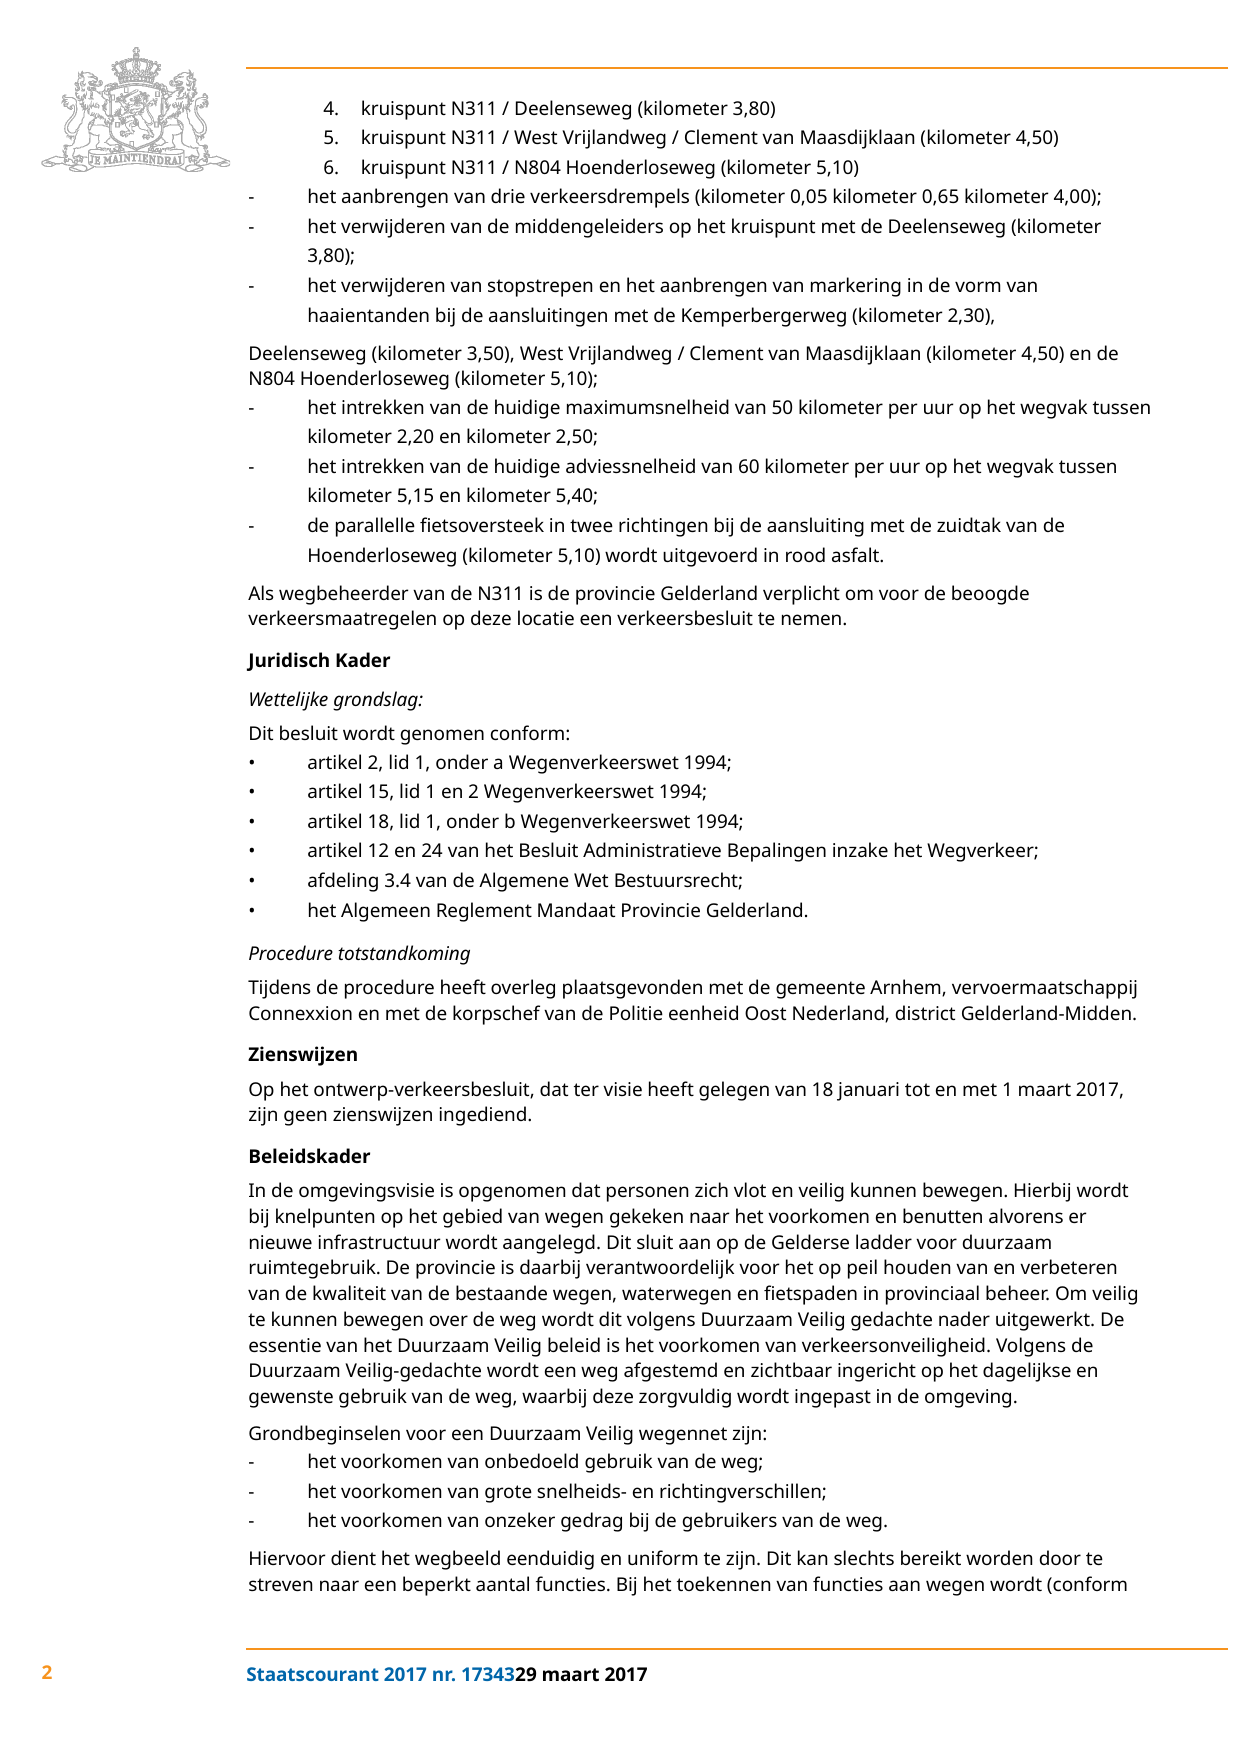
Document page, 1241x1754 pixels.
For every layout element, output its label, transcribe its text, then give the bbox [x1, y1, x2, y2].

text Beleidskader [248, 1143, 1152, 1169]
text Grondbeginselen voor een Duurzaam Veilig wegennet zijn: [248, 1420, 1152, 1446]
list artikel 2, lid 1, onder a Wegenverkeerswet 1994; [248, 749, 1152, 775]
list het verwijderen van de middengeleiders op het kruispunt met de Deelenseweg (kilometer 3,80); [248, 213, 1152, 268]
text Wettelijke grondslag: [248, 687, 1152, 712]
text Deelenseweg (kilometer 3,50), West Vrijlandweg / Clement van Maasdijklaan (kilometer 4,50) en de N804 Hoenderloseweg (kilometer 5,10); [248, 340, 1152, 391]
list de parallelle fietsoversteek in twee richtingen bij de aansluiting met de zuidtak van de Hoenderloseweg (kilometer 5,10) wordt uitgevoerd in rood asfalt. [248, 512, 1152, 567]
text Hiervoor dient het wegbeeld eenduidig en uniform te zijn. Dit kan slechts bereikt worden door te streven naar een beperkt aantal functies. Bij het toekennen van functies aan wegen wordt (conform [248, 1545, 1152, 1597]
text Zienswijzen [248, 1042, 1152, 1067]
text Op het ontwerp-verkeersbesluit, dat ter visie heeft gelegen van 18 januari tot en met 1 maart 2017, zijn geen zienswijzen ingediend. [248, 1076, 1152, 1127]
text Dit besluit wordt genomen conform: [248, 721, 1152, 746]
list artikel 15, lid 1 en 2 Wegenverkeerswet 1994; [248, 778, 1152, 804]
picture [41, 47, 231, 172]
text Procedure totstandkoming [248, 940, 1152, 966]
list artikel 18, lid 1, onder b Wegenverkeerswet 1994; [248, 808, 1152, 834]
text Tijdens de procedure heeft overleg plaatsgevonden met de gemeente Arnhem, vervoermaatschappij Connexxion en met de korpschef van de Politie eenheid Oost Nederland, district Gelderland-Midden. [248, 974, 1152, 1026]
list artikel 12 en 24 van het Besluit Administratieve Bepalingen inzake het Wegverkeer; [248, 838, 1152, 863]
text In de omgevingsvisie is opgenomen dat personen zich vlot en veilig kunnen bewegen. Hierbij wordt bij knelpunten op het gebied van wegen gekeken naar het voorkomen en benutten alvorens er nieuwe infrastructuur wordt aangelegd. Dit sluit aan op de Gelderse ladder voor duurzaam ruimtegebruik. De provincie is daarbij verantwoordelijk voor het op peil houden van en verbeteren van de kwaliteit van de bestaande wegen, waterwegen en fietspaden in provinciaal beheer. Om veilig te kunnen bewegen over de weg wordt dit volgens Duurzaam Veilig gedachte nader uitgewerkt. De essentie van het Duurzaam Veilig beleid is het voorkomen van verkeersonveiligheid. Volgens de Duurzaam Veilig-gedachte wordt een weg afgestemd en zichtbaar ingericht op het dagelijkse en gewenste gebruik van de weg, waarbij deze zorgvuldig wordt ingepast in de omgeving. [248, 1177, 1152, 1409]
list kruispunt N311 / West Vrijlandweg / Clement van Maasdijklaan (kilometer 4,50) [323, 124, 1152, 150]
list kruispunt N311 / Deelenseweg (kilometer 3,80) [323, 95, 1152, 121]
list het voorkomen van onbedoeld gebruik van de weg; [248, 1448, 1152, 1474]
list het aanbrengen van drie verkeersdrempels (kilometer 0,05 kilometer 0,65 kilometer 4,00); [248, 183, 1152, 209]
list het voorkomen van grote snelheids- en richtingverschillen; [248, 1478, 1152, 1503]
list het verwijderen van stopstrepen en het aanbrengen van markering in de vorm van haaientanden bij de aansluitingen met de Kemperbergerweg (kilometer 2,30), [248, 272, 1152, 328]
list afdeling 3.4 van de Algemene Wet Bestuursrecht; [248, 867, 1152, 893]
list het voorkomen van onzeker gedrag bij de gebruikers van de weg. [248, 1507, 1152, 1533]
text Juridisch Kader [248, 647, 1152, 673]
list kruispunt N311 / N804 Hoenderloseweg (kilometer 5,10) [323, 154, 1152, 180]
list het intrekken van de huidige adviessnelheid van 60 kilometer per uur op het wegvak tussen kilometer 5,15 en kilometer 5,40; [248, 453, 1152, 508]
list het Algemeen Reglement Mandaat Provincie Gelderland. [248, 897, 1152, 923]
list het intrekken van de huidige maximumsnelheid van 50 kilometer per uur op het wegvak tussen kilometer 2,20 en kilometer 2,50; [248, 394, 1152, 449]
text Als wegbeheerder van de N311 is de provincie Gelderland verplicht om voor de beoogde verkeersmaatregelen op deze locatie een verkeersbesluit te nemen. [248, 580, 1152, 631]
